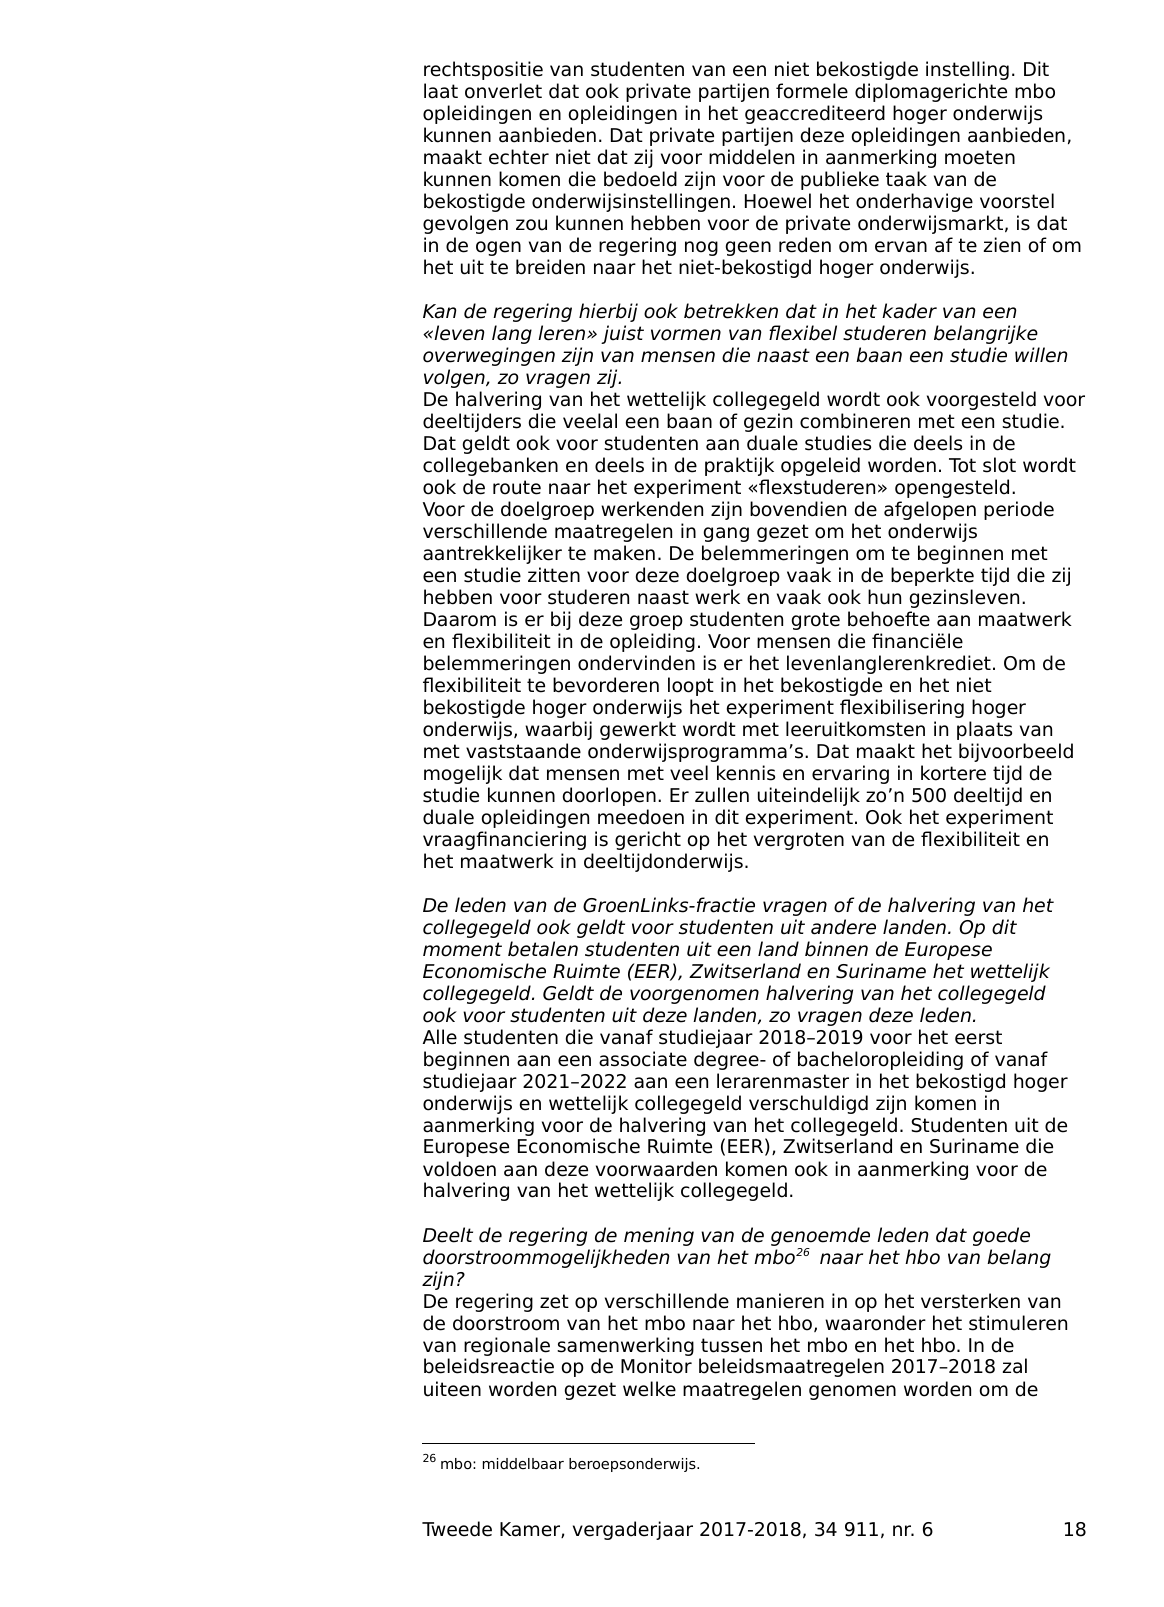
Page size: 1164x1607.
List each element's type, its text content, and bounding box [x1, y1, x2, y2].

text Alle studenten die vanaf studiejaar 2018–2019 voor het eerst beginnen aan een associate degree- of bacheloropleiding of vanaf studiejaar 2021–2022 aan een lerarenmaster in het bekostigd hoger onderwijs en wettelijk collegegeld verschuldigd zijn komen in aanmerking voor de halvering van het collegegeld. Studenten uit de Europese Economische Ruimte (EER), Zwitserland en Suriname die voldoen aan deze voorwaarden komen ook in aanmerking voor de halvering van het wettelijk collegegeld. [422, 1027, 1087, 1202]
text Deelt de regering de mening van de genoemde leden dat goede doorstroommogelijkheden van het mbo naar het hbo van belang zijn? [422, 1224, 1087, 1291]
text De leden van de GroenLinks-fractie vragen of de halvering van het collegegeld ook geldt voor studenten uit andere landen. Op dit moment betalen studenten uit een land binnen de Europese Economische Ruimte (EER), Zwitserland en Suriname het wettelijk collegegeld. Geldt de voorgenomen halvering van het collegegeld ook voor studenten uit deze landen, zo vragen deze leden. [422, 895, 1087, 1027]
text Kan de regering hierbij ook betrekken dat in het kader van een «leven lang leren» juist vormen van flexibel studeren belangrijke overwegingen zijn van mensen die naast een baan een studie willen volgen, zo vragen zij. [422, 301, 1087, 389]
text De halvering van het wettelijk collegegeld wordt ook voorgesteld voor deeltijders die veelal een baan of gezin combineren met een studie. Dat geldt ook voor studenten aan duale studies die deels in de collegebanken en deels in de praktijk opgeleid worden. Tot slot wordt ook de route naar het experiment «flexstuderen» opengesteld. [422, 389, 1087, 499]
text mbo: middelbaar beroepsonderwijs. [422, 1452, 1087, 1474]
text De regering zet op verschillende manieren in op het versterken van de doorstroom van het mbo naar het hbo, waaronder het stimuleren van regionale samenwerking tussen het mbo en het hbo. In de beleidsreactie op de Monitor beleidsmaatregelen 2017–2018 zal uiteen worden gezet welke maatregelen genomen worden om de [422, 1291, 1087, 1400]
text Voor de doelgroep werkenden zijn bovendien de afgelopen periode verschillende maatregelen in gang gezet om het onderwijs aantrekkelijker te maken. De belemmeringen om te beginnen met een studie zitten voor deze doelgroep vaak in de beperkte tijd die zij hebben voor studeren naast werk en vaak ook hun gezinsleven. Daarom is er bij deze groep studenten grote behoefte aan maatwerk en flexibiliteit in de opleiding. Voor mensen die financiële belemmeringen ondervinden is er het levenlanglerenkrediet. Om de flexibiliteit te bevorderen loopt in het bekostigde en het niet bekostigde hoger onderwijs het experiment flexibilisering hoger onderwijs, waarbij gewerkt wordt met leeruitkomsten in plaats van met vaststaande onderwijsprogramma’s. Dat maakt het bijvoorbeeld mogelijk dat mensen met veel kennis en ervaring in kortere tijd de studie kunnen doorlopen. Er zullen uiteindelijk zo’n 500 deeltijd en duale opleidingen meedoen in dit experiment. Ook het experiment vraagfinanciering is gericht op het vergroten van de flexibiliteit en het maatwerk in deeltijdonderwijs. [422, 499, 1087, 872]
text rechtspositie van studenten van een niet bekostigde instelling. Dit laat onverlet dat ook private partijen formele diplomagerichte mbo opleidingen en opleidingen in het geaccrediteerd hoger onderwijs kunnen aanbieden. Dat private partijen deze opleidingen aanbieden, maakt echter niet dat zij voor middelen in aanmerking moeten kunnen komen die bedoeld zijn voor de publieke taak van de bekostigde onderwijsinstellingen. Hoewel het onderhavige voorstel gevolgen zou kunnen hebben voor de private onderwijsmarkt, is dat in de ogen van de regering nog geen reden om ervan af te zien of om het uit te breiden naar het niet-bekostigd hoger onderwijs. [422, 59, 1087, 279]
